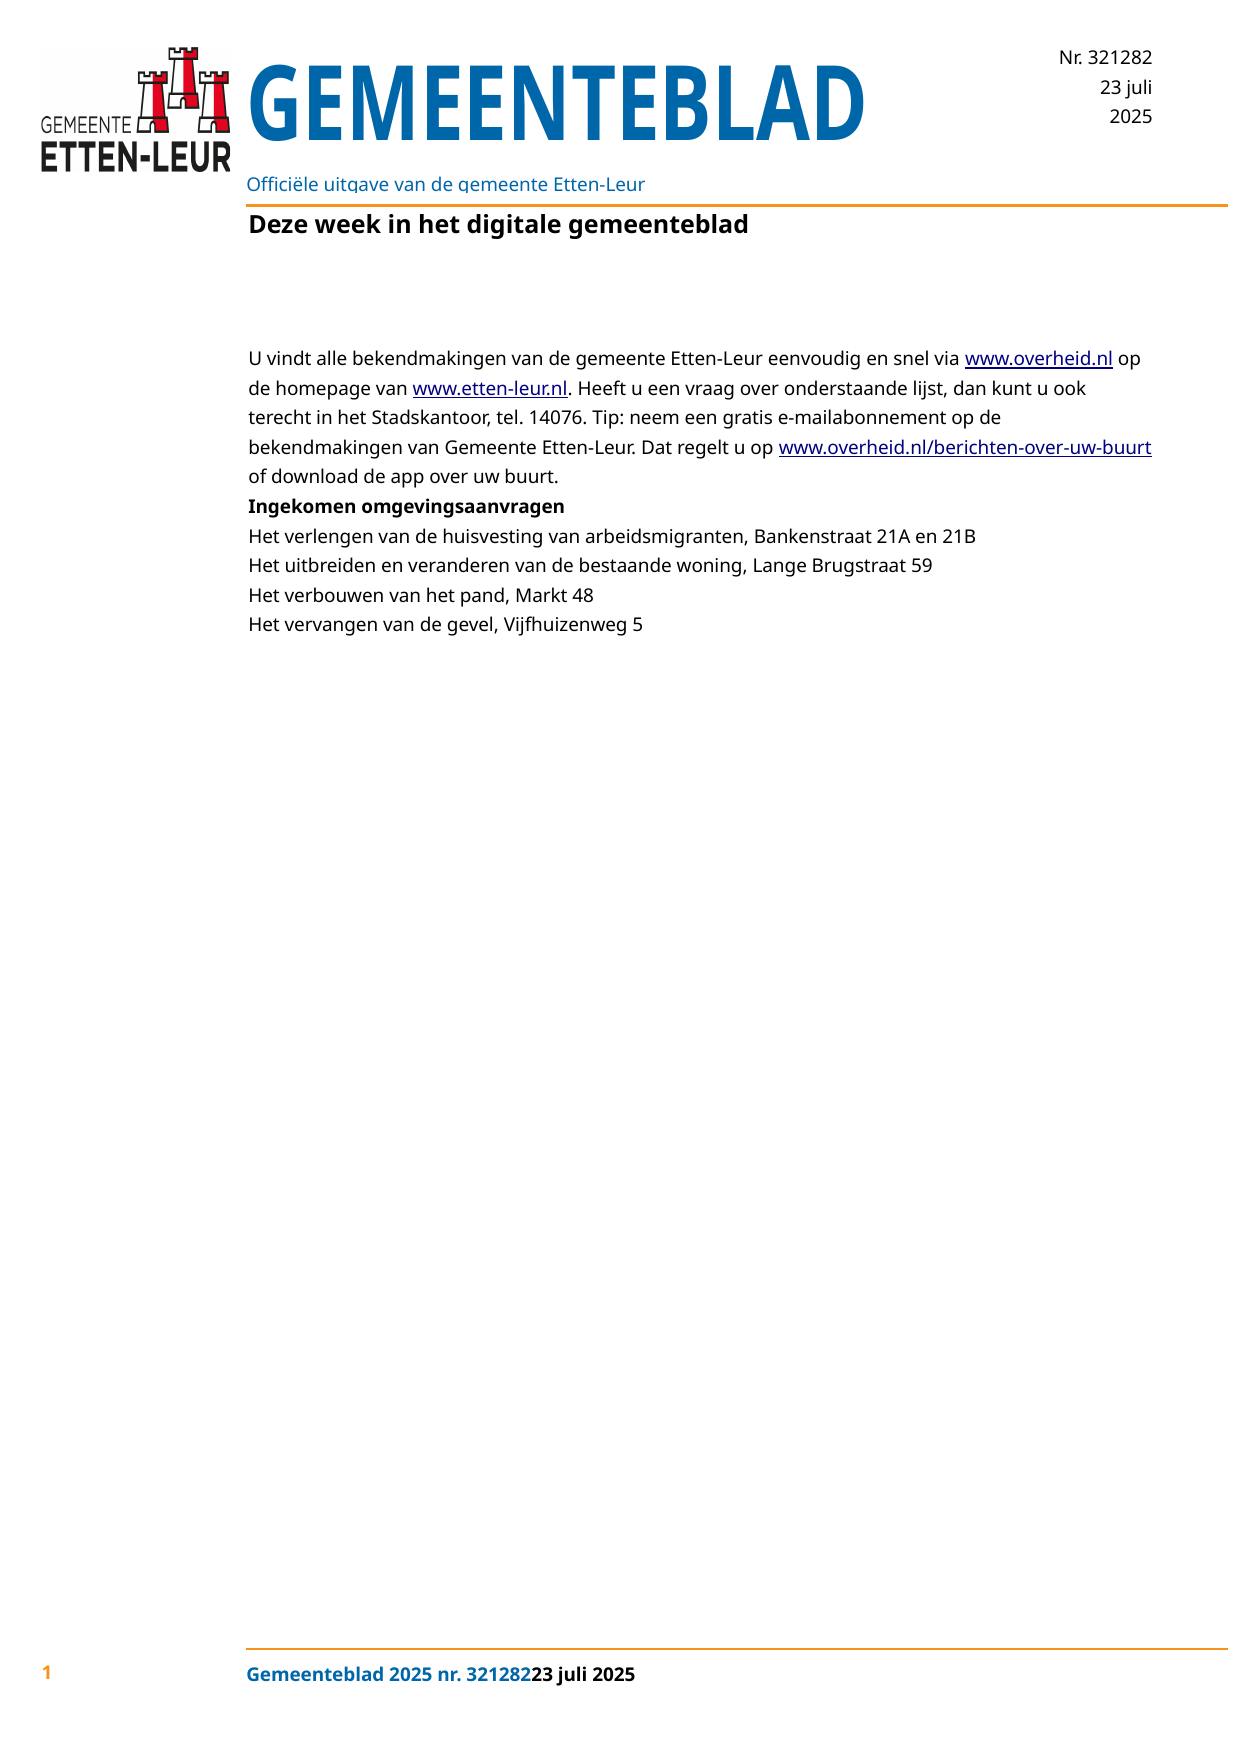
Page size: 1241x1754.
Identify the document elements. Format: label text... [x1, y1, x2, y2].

text Ingekomen omgevingsaanvragen [248, 493, 1152, 519]
text Het verlengen van de huisvesting van arbeidsmigranten, Bankenstraat 21A en 21B [248, 523, 1152, 548]
picture [41, 47, 231, 172]
text Het uitbreiden en veranderen van de bestaande woning, Lange Brugstraat 59 [248, 552, 1152, 578]
text Het vervangen van de gevel, Vijfhuizenweg 5 [248, 612, 1152, 637]
text U vindt alle bekendmakingen van de gemeente Etten-Leur eenvoudig en snel via www.overheid.nl op de homepage van www.etten-leur.nl. Heeft u een vraag over onderstaande lijst, dan kunt u ook terecht in het Stadskantoor, tel. 14076. Tip: neem een gratis e-mailabonnement op de bekendmakingen van Gemeente Etten-Leur. Dat regelt u op www.overheid.nl/berichten-over-uw-buurt of download de app over uw buurt. [248, 345, 1152, 489]
text Deze week in het digitale gemeenteblad [248, 207, 1152, 241]
text Het verbouwen van het pand, Markt 48 [248, 582, 1152, 608]
